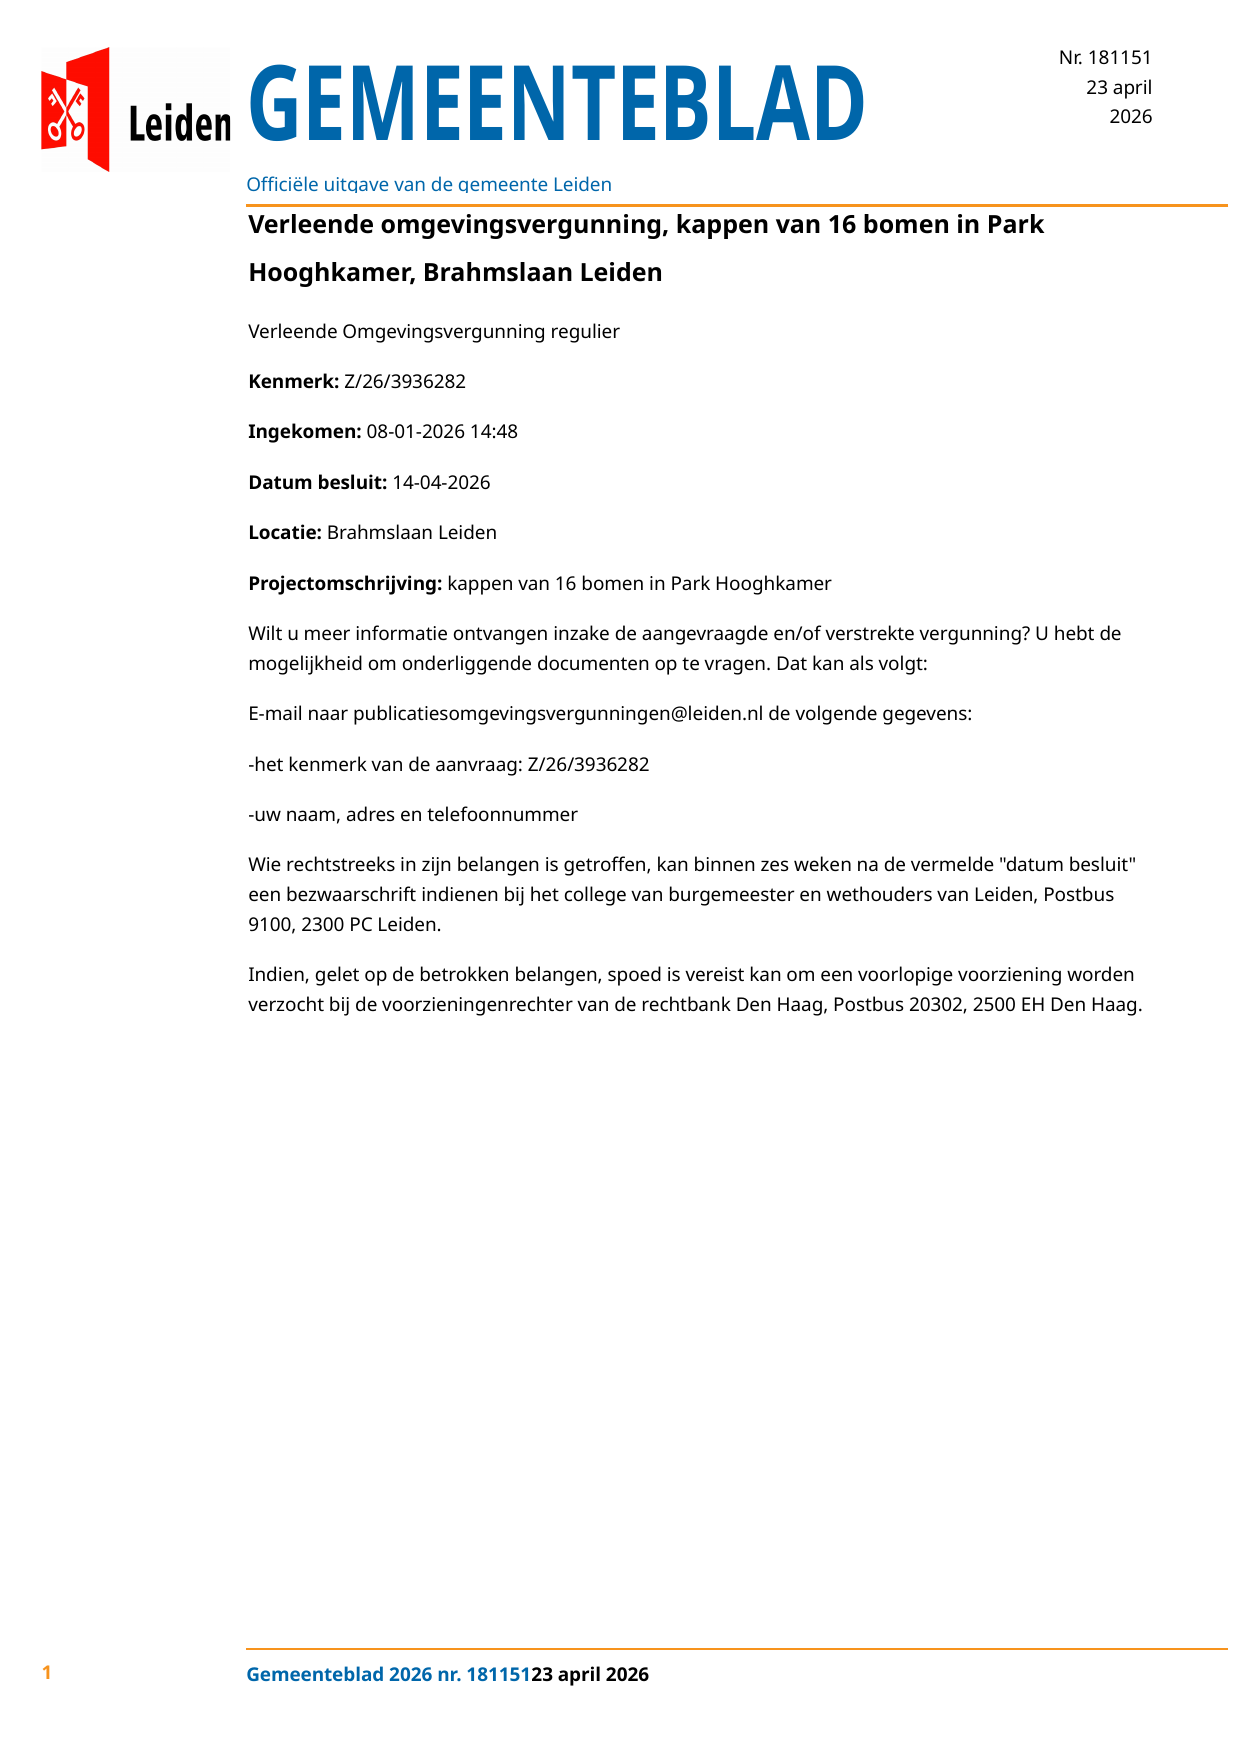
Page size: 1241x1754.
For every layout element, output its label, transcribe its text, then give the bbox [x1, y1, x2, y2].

text Indien, gelet op de betrokken belangen, spoed is vereist kan om een voorlopige voorziening worden verzocht bij de voorzieningenrechter van de rechtbank Den Haag, Postbus 20302, 2500 EH Den Haag. [248, 961, 1152, 1017]
text Wilt u meer informatie ontvangen inzake de aangevraagde en/of verstrekte vergunning? U hebt de mogelijkheid om onderliggende documenten op te vragen. Dat kan als volgt: [248, 620, 1152, 676]
text Wie rechtstreeks in zijn belangen is getroffen, kan binnen zes weken na de vermelde "datum besluit" een bezwaarschrift indienen bij het college van burgemeester en wethouders van Leiden, Postbus 9100, 2300 PC Leiden. [248, 852, 1152, 937]
text E-mail naar publicatiesomgevingsvergunningen@leiden.nl de volgende gegevens: [248, 700, 1152, 726]
text Ingekomen: 08-01-2026 14:48 [248, 419, 1152, 444]
text Projectomschrijving: kappen van 16 bomen in Park Hooghkamer [248, 570, 1152, 596]
text Verleende omgevingsvergunning, kappen van 16 bomen in Park Hooghkamer, Brahmslaan Leiden [248, 207, 1152, 288]
text Locatie: Brahmslaan Leiden [248, 519, 1152, 545]
text -het kenmerk van de aanvraag: Z/26/3936282 [248, 751, 1152, 777]
text Verleende Omgevingsvergunning regulier [248, 318, 1152, 344]
picture [41, 47, 231, 172]
text Kenmerk: Z/26/3936282 [248, 368, 1152, 394]
text Datum besluit: 14-04-2026 [248, 469, 1152, 495]
text -uw naam, adres en telefoonnummer [248, 801, 1152, 827]
